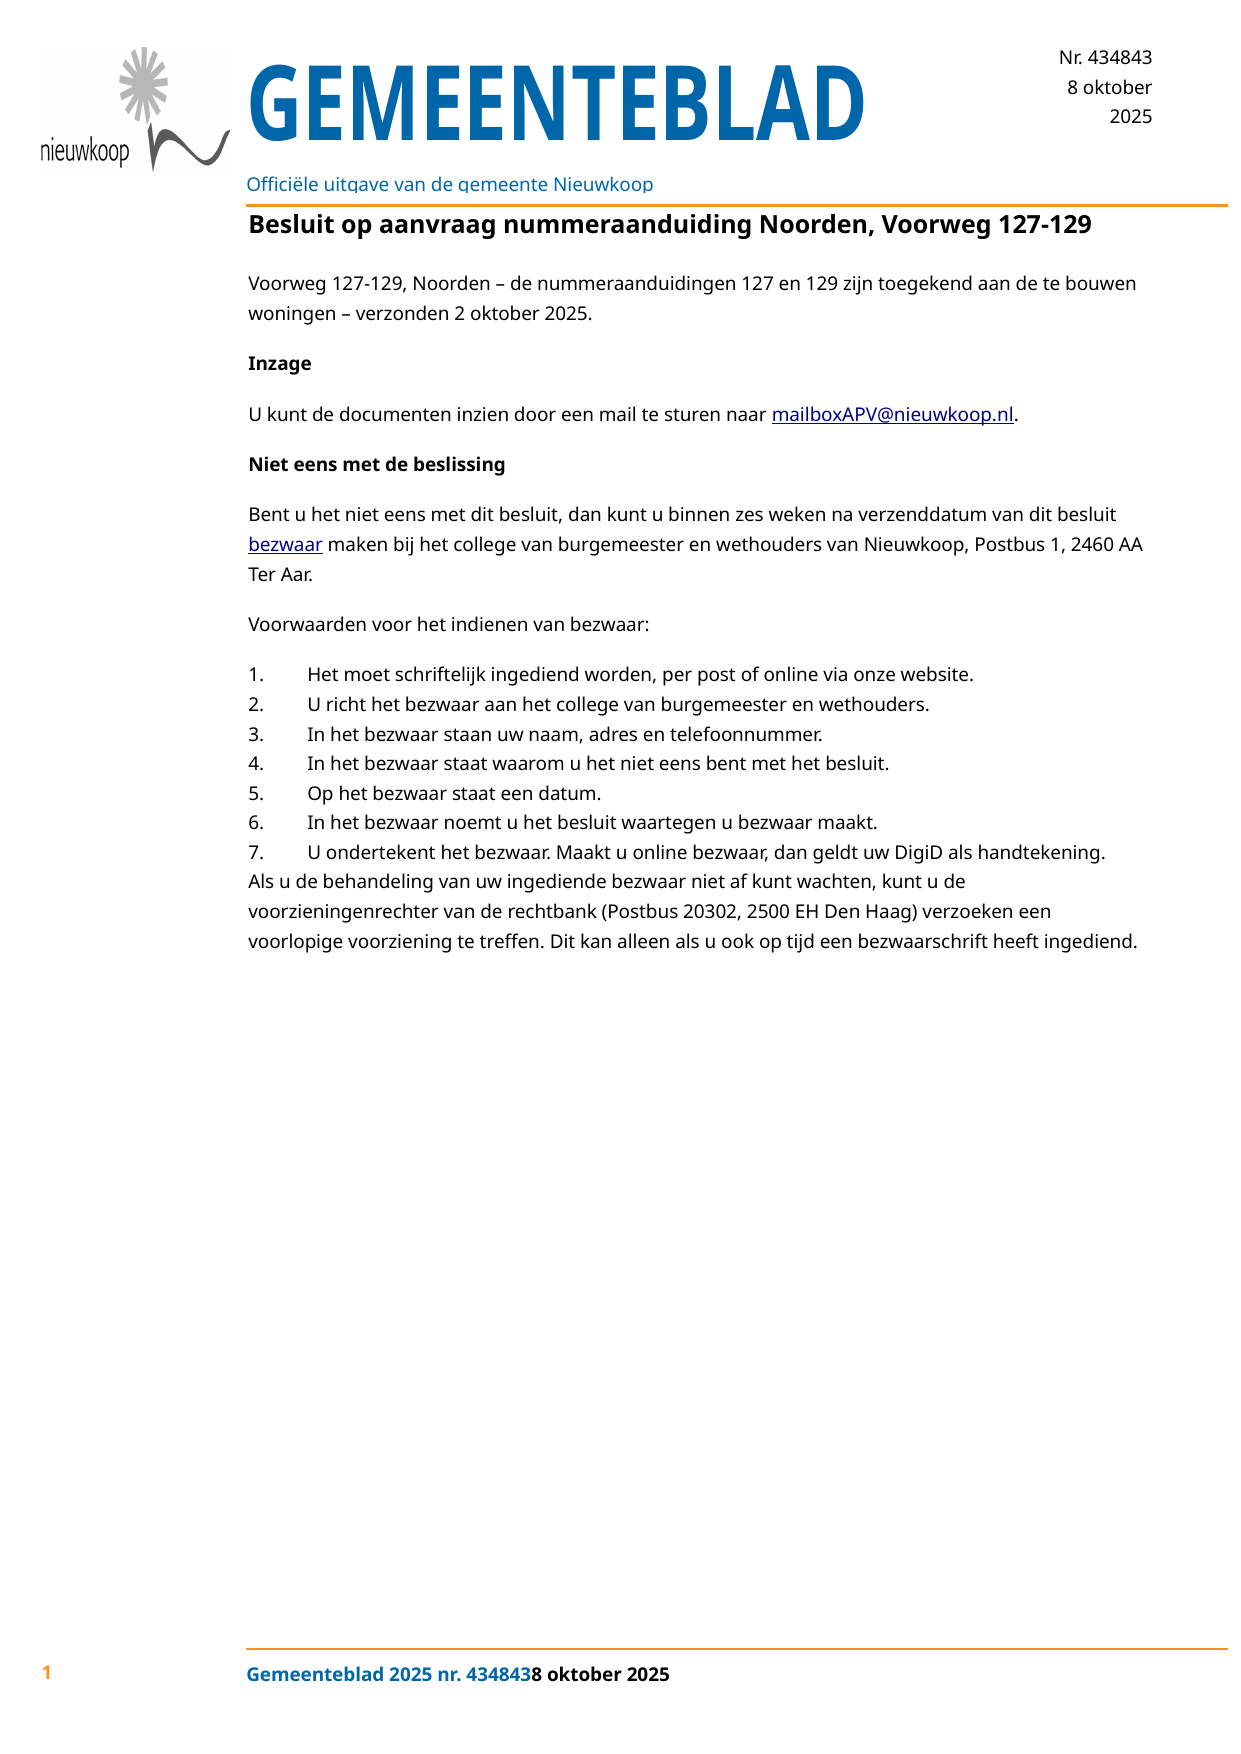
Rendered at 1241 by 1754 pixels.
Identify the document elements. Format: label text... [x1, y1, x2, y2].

text Besluit op aanvraag nummeraanduiding Noorden, Voorweg 127-129 [248, 207, 1152, 241]
text Inzage [248, 350, 1152, 376]
text Bent u het niet eens met dit besluit, dan kunt u binnen zes weken na verzenddatum van dit besluit bezwaar maken bij het college van burgemeester en wethouders van Nieuwkoop, Postbus 1, 2460 AA Ter Aar. [248, 502, 1152, 586]
text Als u de behandeling van uw ingediende bezwaar niet af kunt wachten, kunt u de voorzieningenrechter van de rechtbank (Postbus 20302, 2500 EH Den Haag) verzoeken een voorlopige voorziening te treffen. Dit kan alleen als u ook op tijd een bezwaarschrift heeft ingediend. [248, 869, 1152, 953]
text Voorweg 127-129, Noorden – de nummeraanduidingen 127 en 129 zijn toegekend aan de te bouwen woningen – verzonden 2 oktober 2025. [248, 270, 1152, 326]
list In het bezwaar staan uw naam, adres en telefoonnummer. [248, 721, 1152, 746]
list Op het bezwaar staat een datum. [248, 780, 1152, 806]
text Voorwaarden voor het indienen van bezwaar: [248, 611, 1152, 637]
list U ondertekent het bezwaar. Maakt u online bezwaar, dan geldt uw DigiD als handtekening. [248, 839, 1152, 865]
list U richt het bezwaar aan het college van burgemeester en wethouders. [248, 691, 1152, 717]
text Niet eens met de beslissing [248, 451, 1152, 477]
text U kunt de documenten inzien door een mail te sturen naar mailboxAPV@nieuwkoop.nl. [248, 401, 1152, 426]
list Het moet schriftelijk ingediend worden, per post of online via onze website. [248, 662, 1152, 687]
picture [41, 47, 231, 172]
list In het bezwaar noemt u het besluit waartegen u bezwaar maakt. [248, 809, 1152, 835]
list In het bezwaar staat waarom u het niet eens bent met het besluit. [248, 750, 1152, 776]
